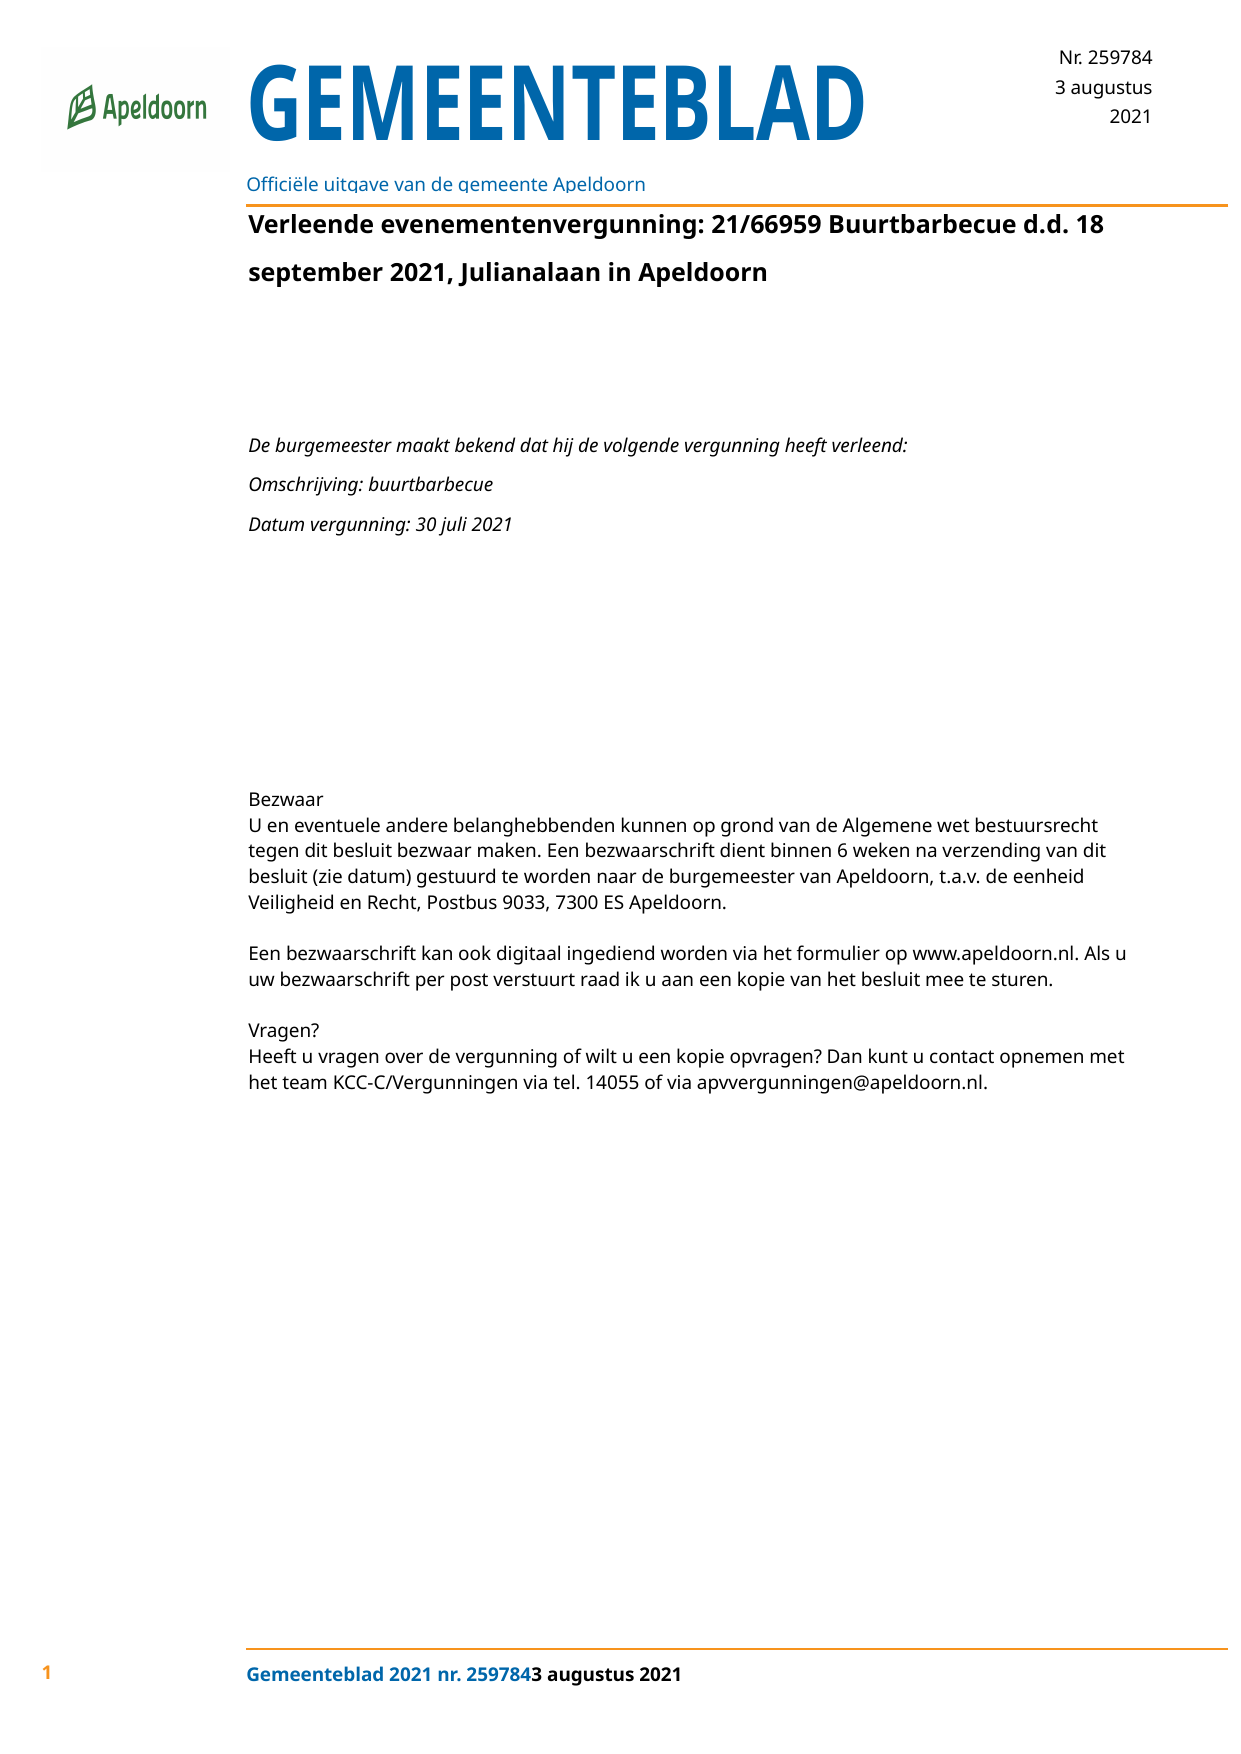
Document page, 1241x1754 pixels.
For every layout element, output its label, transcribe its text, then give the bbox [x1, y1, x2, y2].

text Verleende evenementenvergunning: 21/66959 Buurtbarbecue d.d. 18 september 2021, Julianalaan in Apeldoorn [248, 207, 1152, 288]
picture [41, 47, 231, 172]
text Omschrijving: buurtbarbecue [248, 472, 1152, 497]
text Bezwaar [248, 786, 1152, 812]
text Een bezwaarschrift kan ook digitaal ingediend worden via het formulier op www.apeldoorn.nl. Als u uw bezwaarschrift per post verstuurt raad ik u aan een kopie van het besluit mee te sturen. [248, 940, 1152, 992]
text Datum vergunning: 30 juli 2021 [248, 511, 1152, 537]
text U en eventuele andere belanghebbenden kunnen op grond van de Algemene wet bestuursrecht tegen dit besluit bezwaar maken. Een bezwaarschrift dient binnen 6 weken na verzending van dit besluit (zie datum) gestuurd te worden naar de burgemeester van Apeldoorn, t.a.v. de eenheid Veiligheid en Recht, Postbus 9033, 7300 ES Apeldoorn. [248, 812, 1152, 915]
text Vragen? [248, 1018, 1152, 1043]
text Heeft u vragen over de vergunning of wilt u een kopie opvragen? Dan kunt u contact opnemen met het team KCC-C/Vergunningen via tel. 14055 of via apvvergunningen@apeldoorn.nl. [248, 1043, 1152, 1095]
text De burgemeester maakt bekend dat hij de volgende vergunning heeft verleend: [248, 432, 1152, 458]
